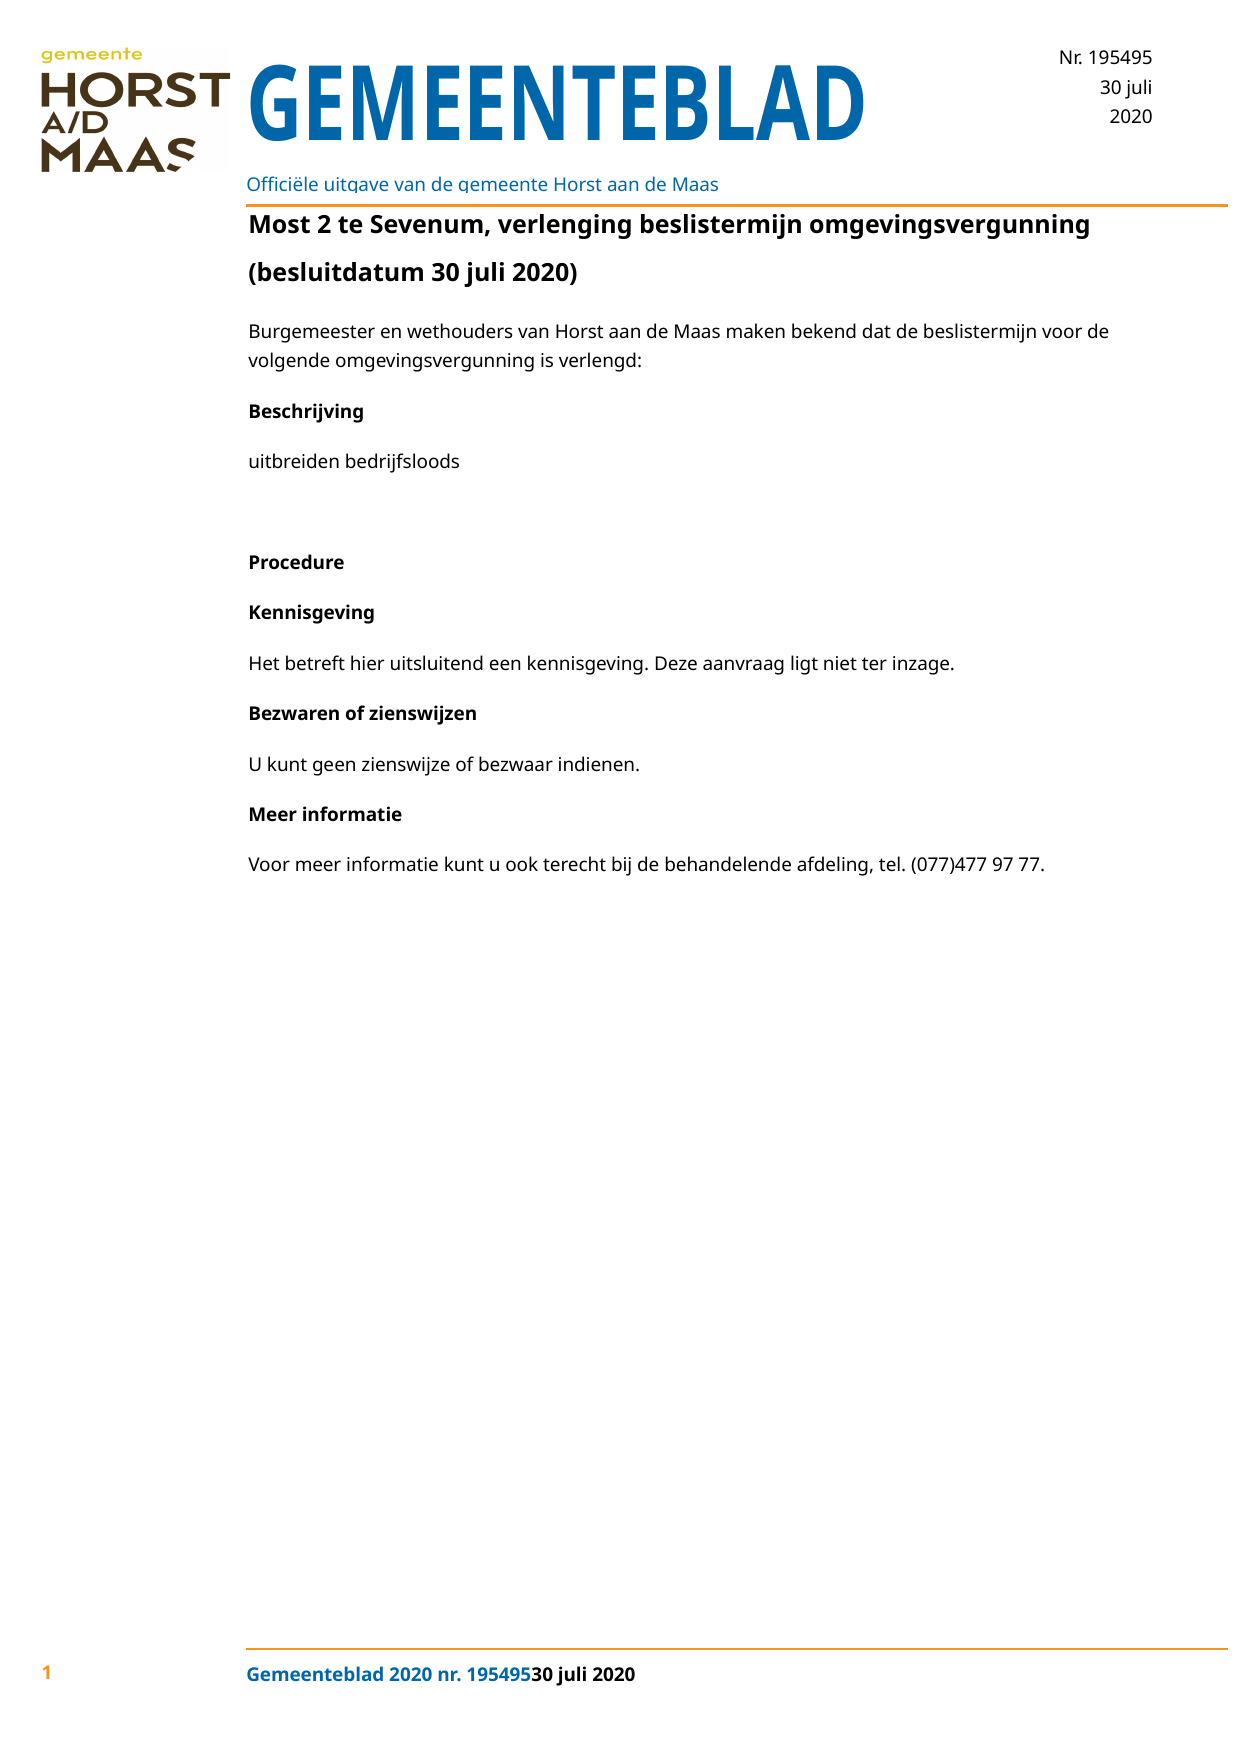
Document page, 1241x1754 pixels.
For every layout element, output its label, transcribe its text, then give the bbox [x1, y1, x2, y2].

text U kunt geen zienswijze of bezwaar indienen. [248, 751, 1152, 777]
text uitbreiden bedrijfsloods [248, 448, 1152, 474]
text Kennisgeving [248, 599, 1152, 625]
text Voor meer informatie kunt u ook terecht bij de behandelende afdeling, tel. (077)477 97 77. [248, 852, 1152, 877]
text Most 2 te Sevenum, verlenging beslistermijn omgevingsvergunning (besluitdatum 30 juli 2020) [248, 207, 1152, 288]
text Procedure [248, 549, 1152, 575]
text Meer informatie [248, 801, 1152, 827]
text Het betreft hier uitsluitend een kennisgeving. Deze aanvraag ligt niet ter inzage. [248, 650, 1152, 676]
picture [41, 47, 231, 172]
text Beschrijving [248, 398, 1152, 424]
text Bezwaren of zienswijzen [248, 700, 1152, 726]
text Burgemeester en wethouders van Horst aan de Maas maken bekend dat de beslistermijn voor de volgende omgevingsvergunning is verlengd: [248, 318, 1152, 373]
